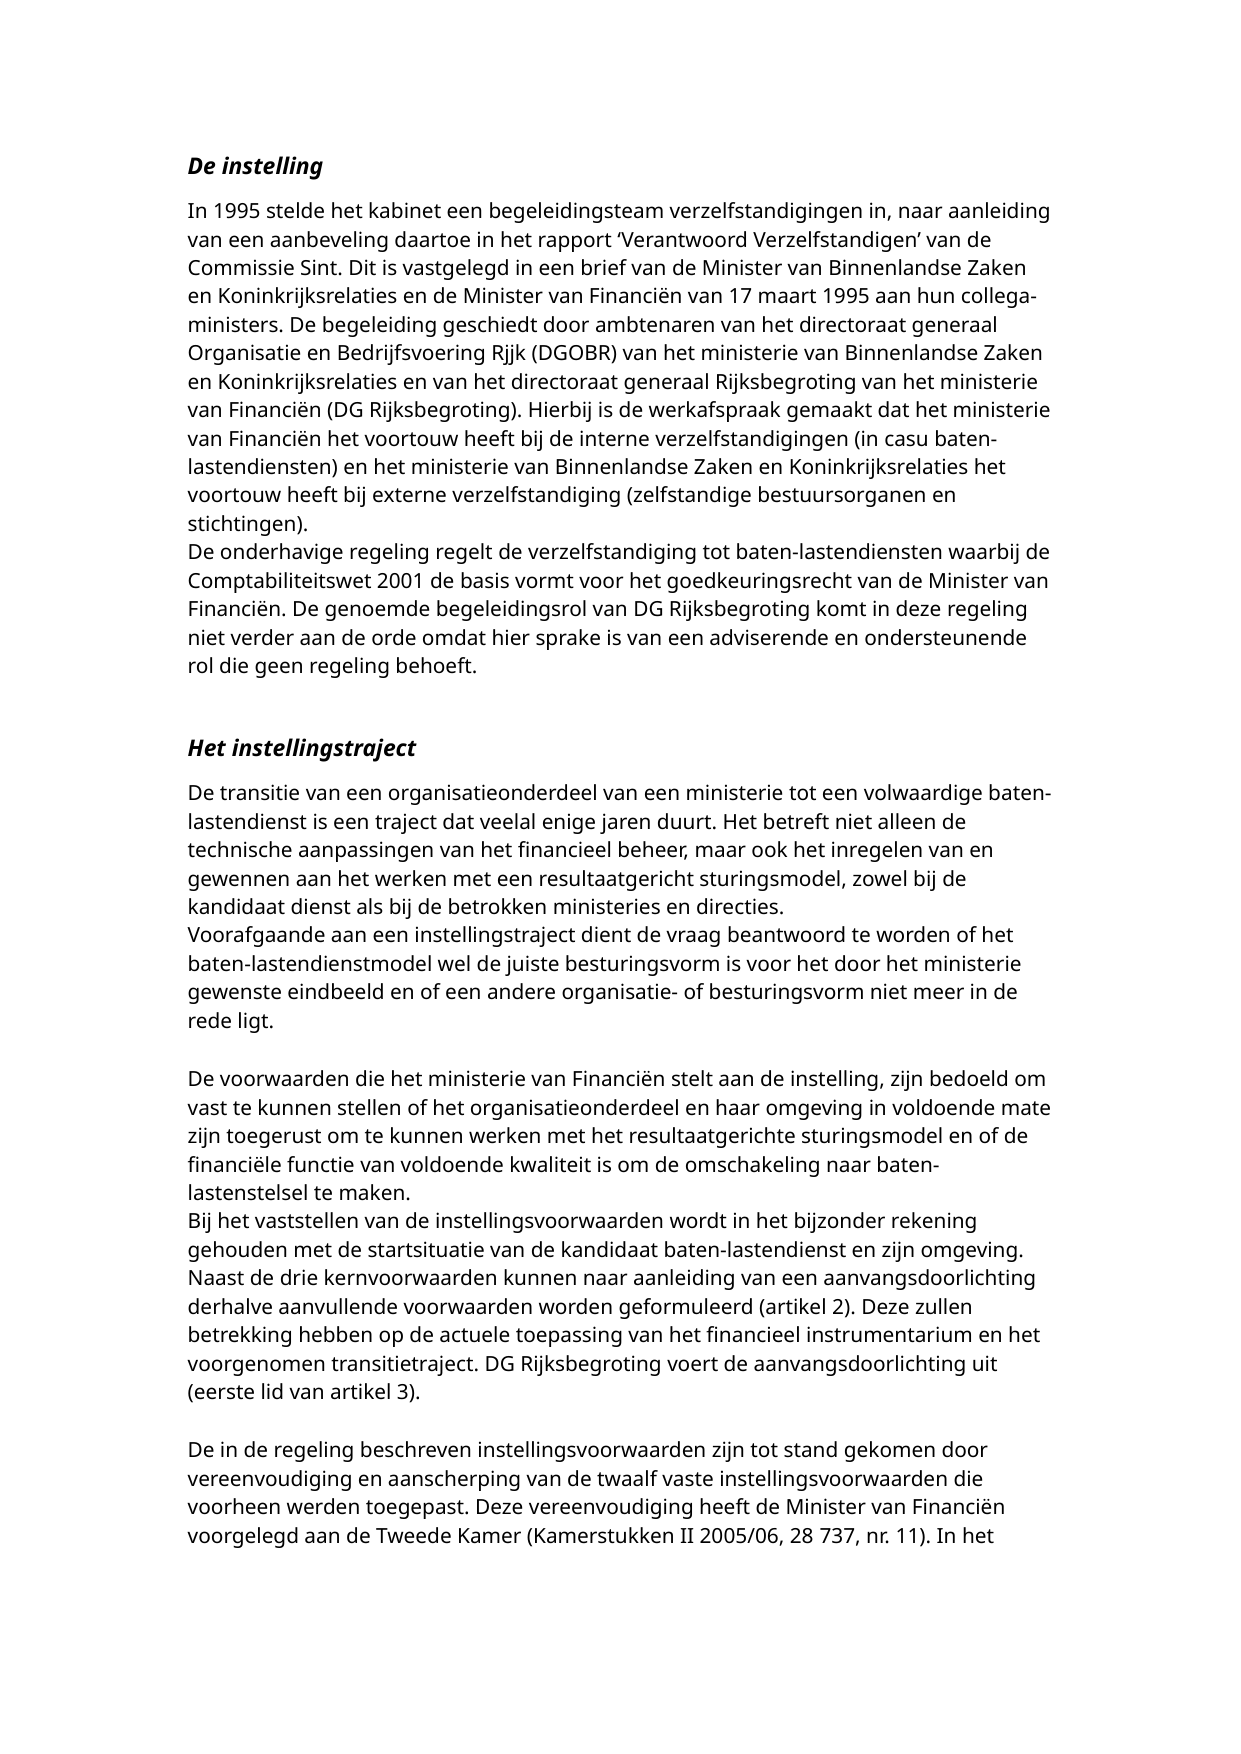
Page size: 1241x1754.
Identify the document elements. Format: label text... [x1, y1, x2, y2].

subtitle De instelling [187, 150, 1053, 181]
text In 1995 stelde het kabinet een begeleidingsteam verzelfstandigingen in, naar aanleiding van een aanbeveling daartoe in het rapport ‘Verantwoord Verzelfstandigen’ van de Commissie Sint. Dit is vastgelegd in een brief van de Minister van Binnenlandse Zaken en Koninkrijksrelaties en de Minister van Financiën van 17 maart 1995 aan hun collega-ministers. De begeleiding geschiedt door ambtenaren van het directoraat generaal Organisatie en Bedrijfsvoering Rjjk (DGOBR) van het ministerie van Binnenlandse Zaken en Koninkrijksrelaties en van het directoraat generaal Rijksbegroting van het ministerie van Financiën (DG Rijksbegroting). Hierbij is de werkafspraak gemaakt dat het ministerie van Financiën het voortouw heeft bij de interne verzelfstandigingen (in casu baten-lastendiensten) en het ministerie van Binnenlandse Zaken en Koninkrijksrelaties het voortouw heeft bij externe verzelfstandiging (zelfstandige bestuursorganen en stichtingen). [187, 196, 1053, 537]
text De in de regeling beschreven instellingsvoorwaarden zijn tot stand gekomen door vereenvoudiging en aanscherping van de twaalf vaste instellingsvoorwaarden die voorheen werden toegepast. Deze vereenvoudiging heeft de Minister van Financiën voorgelegd aan de Tweede Kamer (Kamerstukken II 2005/06, 28 737, nr. 11). In het [187, 1436, 1053, 1549]
text Bij het vaststellen van de instellingsvoorwaarden wordt in het bijzonder rekening gehouden met de startsituatie van de kandidaat baten-lastendienst en zijn omgeving. Naast de drie kernvoorwaarden kunnen naar aanleiding van een aanvangsdoorlichting derhalve aanvullende voorwaarden worden geformuleerd (artikel 2). Deze zullen betrekking hebben op de actuele toepassing van het financieel instrumentarium en het voorgenomen transitietraject. DG Rijksbegroting voert de aanvangsdoorlichting uit (eerste lid van artikel 3). [187, 1207, 1053, 1406]
text Voorafgaande aan een instellingstraject dient de vraag beantwoord te worden of het baten-lastendienstmodel wel de juiste besturingsvorm is voor het door het ministerie gewenste eindbeeld en of een andere organisatie- of besturingsvorm niet meer in de rede ligt. [187, 921, 1053, 1034]
subtitle Het instellingstraject [187, 732, 1053, 763]
text De transitie van een organisatieonderdeel van een ministerie tot een volwaardige baten-lastendienst is een traject dat veelal enige jaren duurt. Het betreft niet alleen de technische aanpassingen van het financieel beheer, maar ook het inregelen van en gewennen aan het werken met een resultaatgericht sturingsmodel, zowel bij de kandidaat dienst als bij de betrokken ministeries en directies. [187, 778, 1053, 921]
text De onderhavige regeling regelt de verzelfstandiging tot baten-lastendiensten waarbij de Comptabiliteitswet 2001 de basis vormt voor het goedkeuringsrecht van de Minister van Financiën. De genoemde begeleidingsrol van DG Rijksbegroting komt in deze regeling niet verder aan de orde omdat hier sprake is van een adviserende en ondersteunende rol die geen regeling behoeft. [187, 537, 1053, 680]
text De voorwaarden die het ministerie van Financiën stelt aan de instelling, zijn bedoeld om vast te kunnen stellen of het organisatieonderdeel en haar omgeving in voldoende mate zijn toegerust om te kunnen werken met het resultaatgerichte sturingsmodel en of de financiële functie van voldoende kwaliteit is om de omschakeling naar baten-lastenstelsel te maken. [187, 1064, 1053, 1207]
